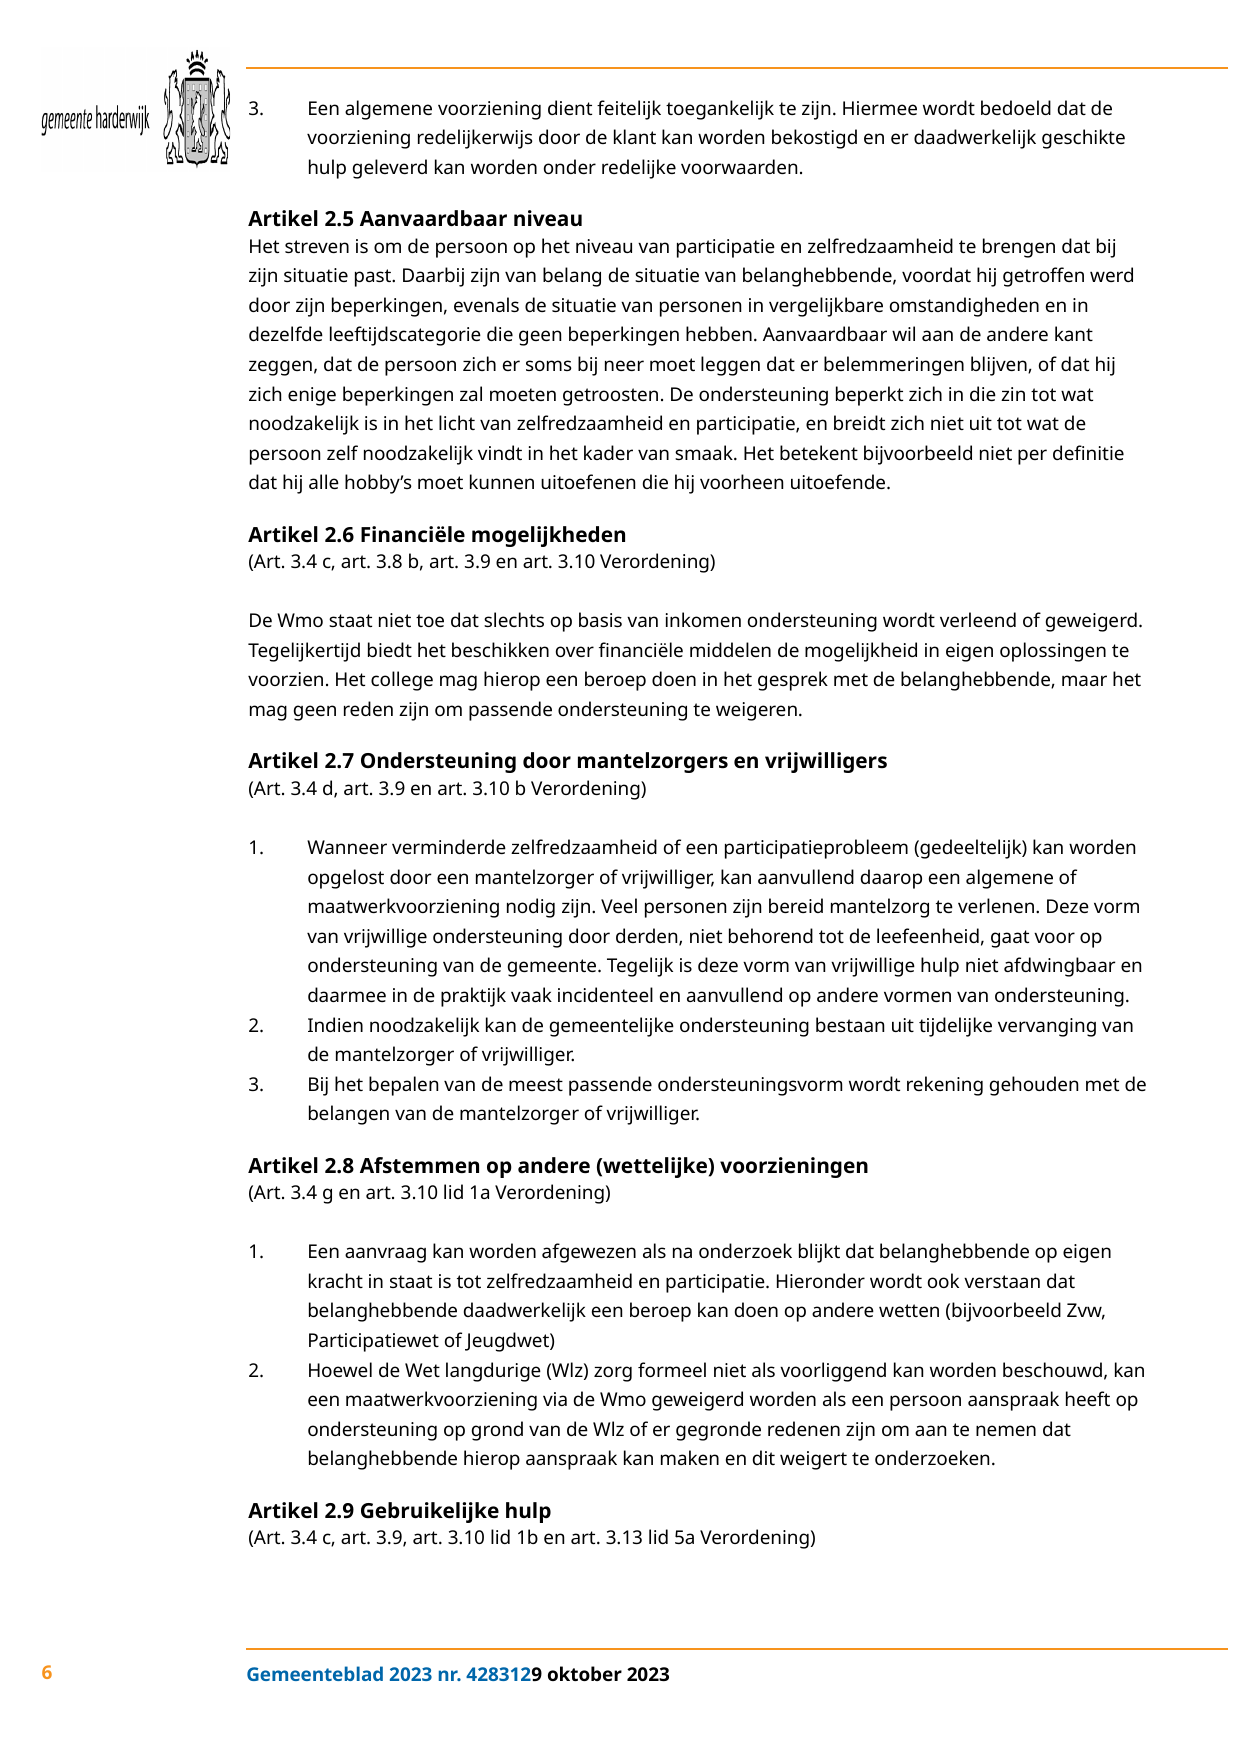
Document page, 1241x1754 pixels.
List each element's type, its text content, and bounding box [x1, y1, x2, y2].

text De Wmo staat niet toe dat slechts op basis van inkomen ondersteuning wordt verleend of geweigerd. Tegelijkertijd biedt het beschikken over financiële middelen de mogelijkheid in eigen oplossingen te voorzien. Het college mag hierop een beroep doen in het gesprek met de belanghebbende, maar het mag geen reden zijn om passende ondersteuning te weigeren. [248, 607, 1152, 722]
text Artikel 2.5 Aanvaardbaar niveau [248, 204, 1152, 233]
text Het streven is om de persoon op het niveau van participatie en zelfredzaamheid te brengen dat bij zijn situatie past. Daarbij zijn van belang de situatie van belanghebbende, voordat hij getroffen werd door zijn beperkingen, evenals de situatie van personen in vergelijkbare omstandigheden en in dezelfde leeftijdscategorie die geen beperkingen hebben. Aanvaardbaar wil aan de andere kant zeggen, dat de persoon zich er soms bij neer moet leggen dat er belemmeringen blijven, of dat hij zich enige beperkingen zal moeten getroosten. De ondersteuning beperkt zich in die zin tot wat noodzakelijk is in het licht van zelfredzaamheid en participatie, en breidt zich niet uit tot wat de persoon zelf noodzakelijk vindt in het kader van smaak. Het betekent bijvoorbeeld niet per definitie dat hij alle hobby’s moet kunnen uitoefenen die hij voorheen uitoefende. [248, 233, 1152, 495]
list Indien noodzakelijk kan de gemeentelijke ondersteuning bestaan uit tijdelijke vervanging van de mantelzorger of vrijwilliger. [248, 1012, 1152, 1067]
text (Art. 3.4 g en art. 3.10 lid 1a Verordening) [248, 1179, 1152, 1205]
text (Art. 3.4 d, art. 3.9 en art. 3.10 b Verordening) [248, 775, 1152, 801]
text (Art. 3.4 c, art. 3.8 b, art. 3.9 en art. 3.10 Verordening) [248, 548, 1152, 574]
list Bij het bepalen van de meest passende ondersteuningsvorm wordt rekening gehouden met de belangen van de mantelzorger of vrijwilliger. [248, 1071, 1152, 1126]
list Wanneer verminderde zelfredzaamheid of een participatieprobleem (gedeeltelijk) kan worden opgelost door een mantelzorger of vrijwilliger, kan aanvullend daarop een algemene of maatwerkvoorziening nodig zijn. Veel personen zijn bereid mantelzorg te verlenen. Deze vorm van vrijwillige ondersteuning door derden, niet behorend tot de leefeenheid, gaat voor op ondersteuning van de gemeente. Tegelijk is deze vorm van vrijwillige hulp niet afdwingbaar en daarmee in de praktijk vaak incidenteel en aanvullend op andere vormen van ondersteuning. [248, 834, 1152, 1008]
text Artikel 2.8 Afstemmen op andere (wettelijke) voorzieningen [248, 1151, 1152, 1179]
list Een aanvraag kan worden afgewezen als na onderzoek blijkt dat belanghebbende op eigen kracht in staat is tot zelfredzaamheid en participatie. Hieronder wordt ook verstaan dat belanghebbende daadwerkelijk een beroep kan doen op andere wetten (bijvoorbeeld Zvw, Participatiewet of Jeugdwet) [248, 1238, 1152, 1353]
text (Art. 3.4 c, art. 3.9, art. 3.10 lid 1b en art. 3.13 lid 5a Verordening) [248, 1524, 1152, 1550]
text Artikel 2.9 Gebruikelijke hulp [248, 1496, 1152, 1524]
text Artikel 2.7 Ondersteuning door mantelzorgers en vrijwilligers [248, 747, 1152, 775]
text Artikel 2.6 Financiële mogelijkheden [248, 520, 1152, 548]
list Een algemene voorziening dient feitelijk toegankelijk te zijn. Hiermee wordt bedoeld dat de voorziening redelijkerwijs door de klant kan worden bekostigd en er daadwerkelijk geschikte hulp geleverd kan worden onder redelijke voorwaarden. [248, 95, 1152, 180]
picture [41, 47, 231, 172]
list Hoewel de Wet langdurige (Wlz) zorg formeel niet als voorliggend kan worden beschouwd, kan een maatwerkvoorziening via de Wmo geweigerd worden als een persoon aanspraak heeft op ondersteuning op grond van de Wlz of er gegronde redenen zijn om aan te nemen dat belanghebbende hierop aanspraak kan maken en dit weigert te onderzoeken. [248, 1357, 1152, 1471]
